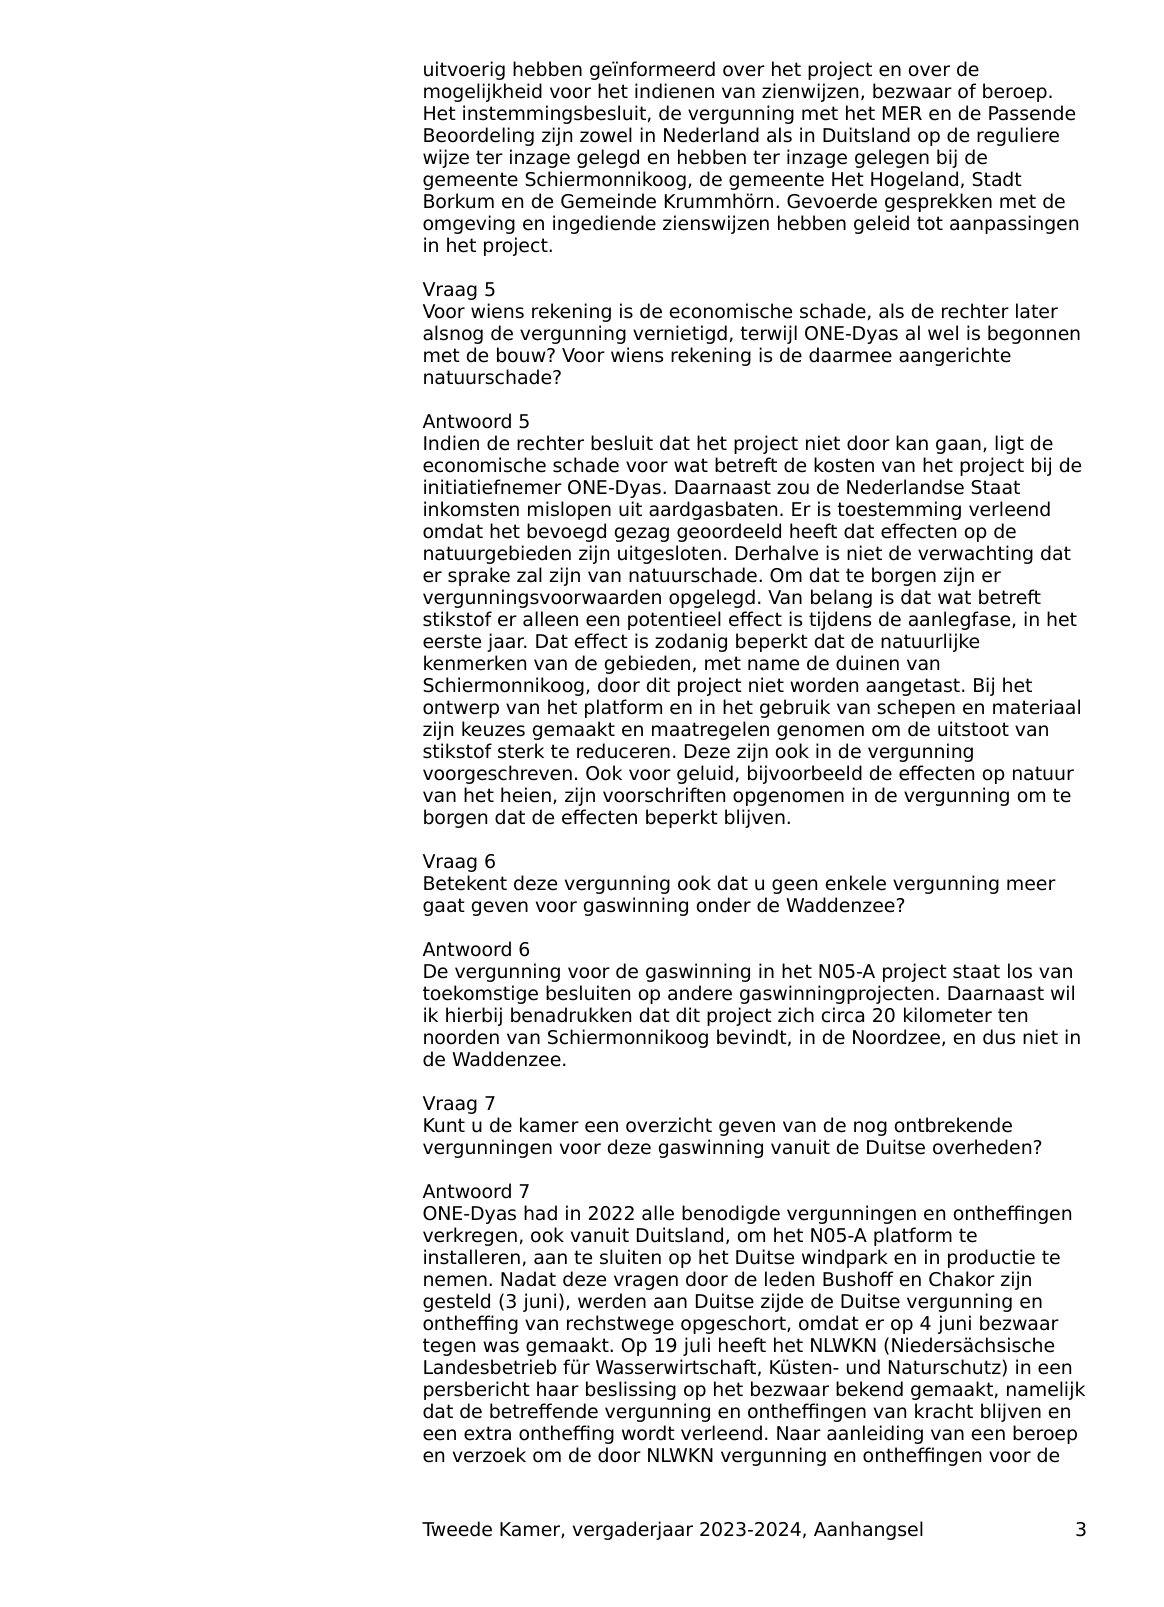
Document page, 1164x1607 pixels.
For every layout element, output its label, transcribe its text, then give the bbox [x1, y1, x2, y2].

text Antwoord 7 [422, 1181, 1087, 1203]
text ONE-Dyas had in 2022 alle benodigde vergunningen en ontheffingen verkregen, ook vanuit Duitsland, om het N05-A platform te installeren, aan te sluiten op het Duitse windpark en in productie te nemen. Nadat deze vragen door de leden Bushoff en Chakor zijn gesteld (3 juni), werden aan Duitse zijde de Duitse vergunning en ontheffing van rechstwege opgeschort, omdat er op 4 juni bezwaar tegen was gemaakt. Op 19 juli heeft het NLWKN (Niedersächsische Landesbetrieb für Wasserwirtschaft, Küsten- und Naturschutz) in een persbericht haar beslissing op het bezwaar bekend gemaakt, namelijk dat de betreffende vergunning en ontheffingen van kracht blijven en een extra ontheffing wordt verleend. Naar aanleiding van een beroep en verzoek om de door NLWKN vergunning en ontheffingen voor de [422, 1203, 1087, 1467]
text Vraag 6 [422, 851, 1087, 873]
text Antwoord 6 [422, 939, 1087, 961]
text Kunt u de kamer een overzicht geven van de nog ontbrekende vergunningen voor deze gaswinning vanuit de Duitse overheden? [422, 1115, 1087, 1159]
text Vraag 5 [422, 279, 1087, 301]
text Vraag 7 [422, 1093, 1087, 1115]
text Indien de rechter besluit dat het project niet door kan gaan, ligt de economische schade voor wat betreft de kosten van het project bij de initiatiefnemer ONE-Dyas. Daarnaast zou de Nederlandse Staat inkomsten mislopen uit aardgasbaten. Er is toestemming verleend omdat het bevoegd gezag geoordeeld heeft dat effecten op de natuurgebieden zijn uitgesloten. Derhalve is niet de verwachting dat er sprake zal zijn van natuurschade. Om dat te borgen zijn er vergunningsvoorwaarden opgelegd. Van belang is dat wat betreft stikstof er alleen een potentieel effect is tijdens de aanlegfase, in het eerste jaar. Dat effect is zodanig beperkt dat de natuurlijke kenmerken van de gebieden, met name de duinen van Schiermonnikoog, door dit project niet worden aangetast. Bij het ontwerp van het platform en in het gebruik van schepen en materiaal zijn keuzes gemaakt en maatregelen genomen om de uitstoot van stikstof sterk te reduceren. Deze zijn ook in de vergunning voorgeschreven. Ook voor geluid, bijvoorbeeld de effecten op natuur van het heien, zijn voorschriften opgenomen in de vergunning om te borgen dat de effecten beperkt blijven. [422, 433, 1087, 829]
text Voor wiens rekening is de economische schade, als de rechter later alsnog de vergunning vernietigd, terwijl ONE-Dyas al wel is begonnen met de bouw? Voor wiens rekening is de daarmee aangerichte natuurschade? [422, 301, 1087, 389]
text Antwoord 5 [422, 411, 1087, 433]
text De vergunning voor de gaswinning in het N05-A project staat los van toekomstige besluiten op andere gaswinningprojecten. Daarnaast wil ik hierbij benadrukken dat dit project zich circa 20 kilometer ten noorden van Schiermonnikoog bevindt, in de Noordzee, en dus niet in de Waddenzee. [422, 961, 1087, 1071]
text uitvoerig hebben geïnformeerd over het project en over de mogelijkheid voor het indienen van zienwijzen, bezwaar of beroep. Het instemmingsbesluit, de vergunning met het MER en de Passende Beoordeling zijn zowel in Nederland als in Duitsland op de reguliere wijze ter inzage gelegd en hebben ter inzage gelegen bij de gemeente Schiermonnikoog, de gemeente Het Hogeland, Stadt Borkum en de Gemeinde Krummhörn. Gevoerde gesprekken met de omgeving en ingediende zienswijzen hebben geleid tot aanpassingen in het project. [422, 59, 1087, 257]
text Betekent deze vergunning ook dat u geen enkele vergunning meer gaat geven voor gaswinning onder de Waddenzee? [422, 873, 1087, 917]
